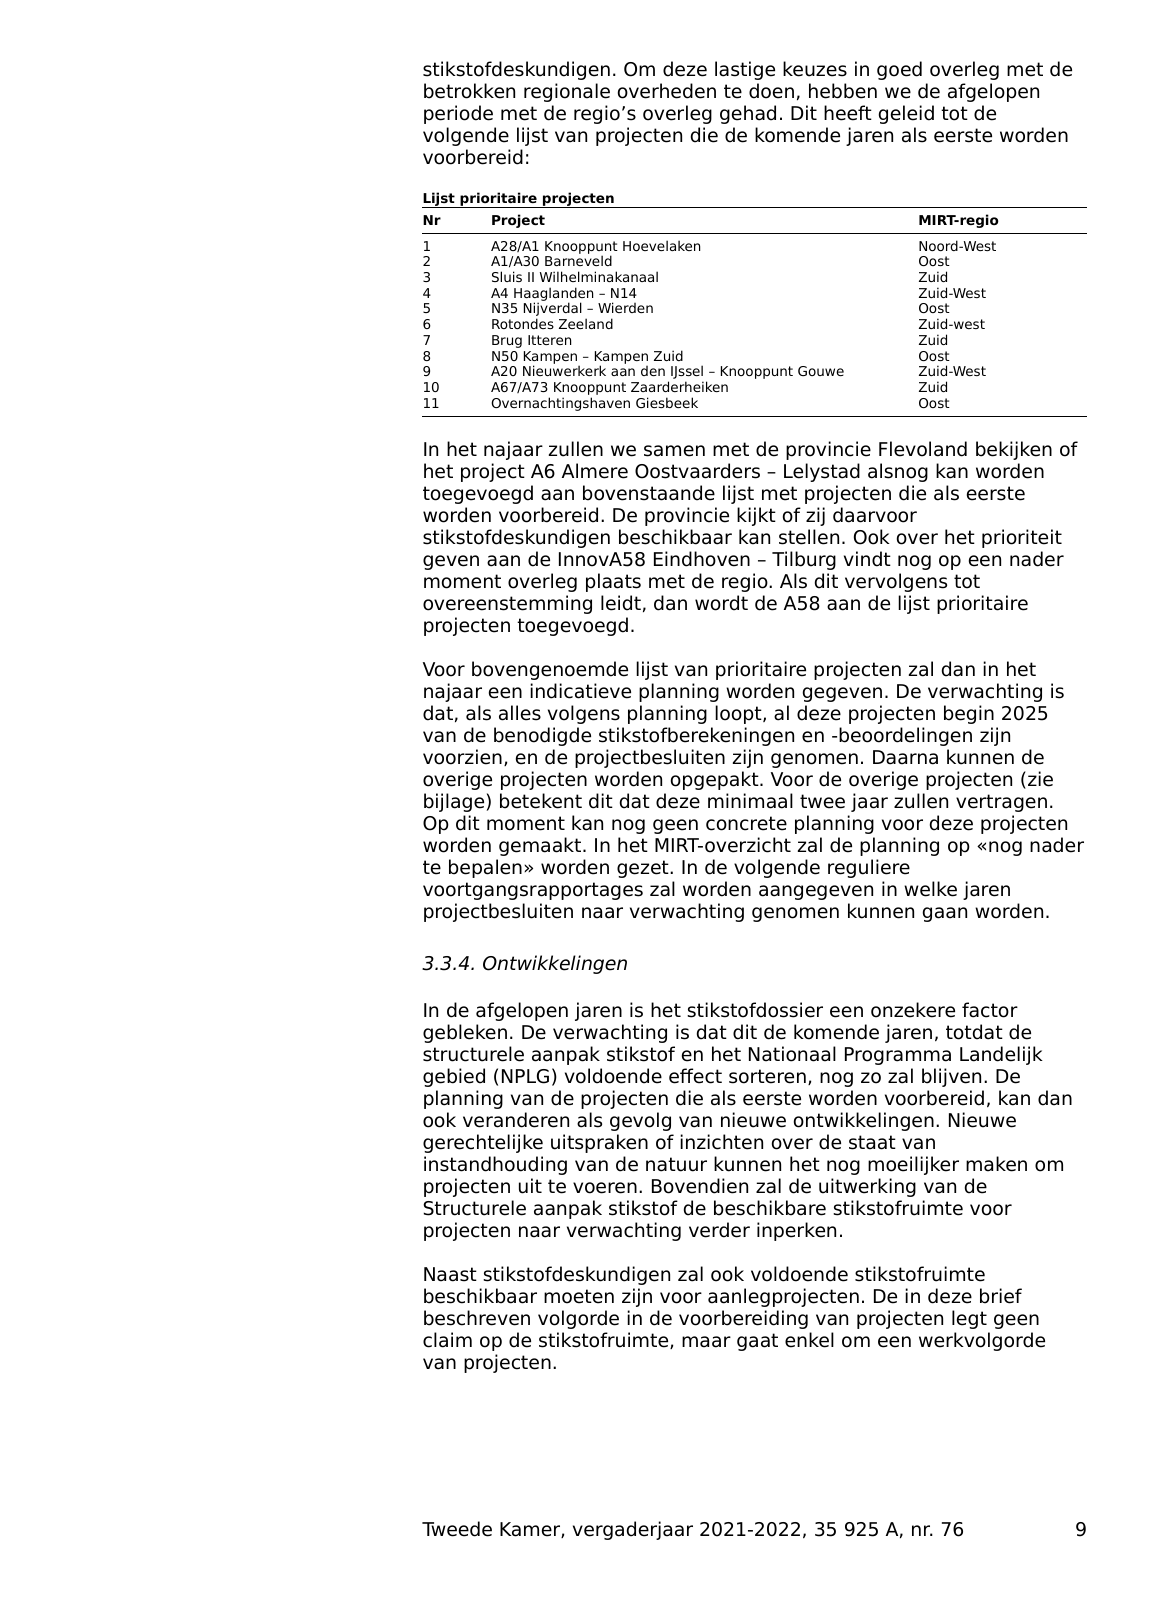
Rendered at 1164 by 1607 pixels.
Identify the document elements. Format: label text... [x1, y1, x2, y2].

table_cell 11 [422, 396, 485, 416]
table_cell 1 [422, 234, 485, 254]
table_cell A4 Haaglanden – N14 [485, 286, 912, 301]
text In de afgelopen jaren is het stikstofdossier een onzekere factor gebleken. De verwachting is dat dit de komende jaren, totdat de structurele aanpak stikstof en het Nationaal Programma Landelijk gebied (NPLG) voldoende effect sorteren, nog zo zal blijven. De planning van de projecten die als eerste worden voorbereid, kan dan ook veranderen als gevolg van nieuwe ontwikkelingen. Nieuwe gerechtelijke uitspraken of inzichten over de staat van instandhouding van de natuur kunnen het nog moeilijker maken om projecten uit te voeren. Bovendien zal de uitwerking van de Structurele aanpak stikstof de beschikbare stikstofruimte voor projecten naar verwachting verder inperken. [422, 1000, 1087, 1242]
table_cell MIRT-regio [912, 208, 1087, 233]
table_cell N50 Kampen – Kampen Zuid [485, 349, 912, 364]
table_cell A28/A1 Knooppunt Hoevelaken [485, 234, 912, 254]
table_cell A67/A73 Knooppunt Zaarderheiken [485, 380, 912, 396]
table_cell Zuid [912, 333, 1087, 348]
text stikstofdeskundigen. Om deze lastige keuzes in goed overleg met de betrokken regionale overheden te doen, hebben we de afgelopen periode met de regio’s overleg gehad. Dit heeft geleid tot de volgende lijst van projecten die de komende jaren als eerste worden voorbereid: [422, 59, 1087, 169]
table_cell Brug Itteren [485, 333, 912, 348]
table_cell Oost [912, 301, 1087, 317]
table_cell Project [485, 208, 912, 233]
table_cell Noord-West [912, 234, 1087, 254]
table_cell A1/A30 Barneveld [485, 254, 912, 270]
table_cell 5 [422, 301, 485, 317]
table_cell 10 [422, 380, 485, 396]
table_cell Overnachtingshaven Giesbeek [485, 396, 912, 416]
table_cell Zuid-West [912, 364, 1087, 380]
text Naast stikstofdeskundigen zal ook voldoende stikstofruimte beschikbaar moeten zijn voor aanlegprojecten. De in deze brief beschreven volgorde in de voorbereiding van projecten legt geen claim op de stikstofruimte, maar gaat enkel om een werkvolgorde van projecten. [422, 1264, 1087, 1374]
table_cell Zuid-West [912, 286, 1087, 301]
table_cell N35 Nijverdal – Wierden [485, 301, 912, 317]
table_cell 8 [422, 349, 485, 364]
table_cell Zuid [912, 380, 1087, 396]
table_cell Zuid-west [912, 317, 1087, 333]
table_cell Zuid [912, 270, 1087, 286]
table_cell 4 [422, 286, 485, 301]
table_cell Oost [912, 254, 1087, 270]
table_cell 7 [422, 333, 485, 348]
table_cell Nr [422, 208, 485, 233]
table_cell 9 [422, 364, 485, 380]
table_cell Oost [912, 349, 1087, 364]
table_cell Rotondes Zeeland [485, 317, 912, 333]
table_cell Oost [912, 396, 1087, 416]
text Voor bovengenoemde lijst van prioritaire projecten zal dan in het najaar een indicatieve planning worden gegeven. De verwachting is dat, als alles volgens planning loopt, al deze projecten begin 2025 van de benodigde stikstofberekeningen en -beoordelingen zijn voorzien, en de projectbesluiten zijn genomen. Daarna kunnen de overige projecten worden opgepakt. Voor de overige projecten (zie bijlage) betekent dit dat deze minimaal twee jaar zullen vertragen. Op dit moment kan nog geen concrete planning voor deze projecten worden gemaakt. In het MIRT-overzicht zal de planning op «nog nader te bepalen» worden gezet. In de volgende reguliere voortgangsrapportages zal worden aangegeven in welke jaren projectbesluiten naar verwachting genomen kunnen gaan worden. [422, 659, 1087, 923]
subtitle 3.3.4. Ontwikkelingen [422, 953, 1087, 975]
table_cell 2 [422, 254, 485, 270]
table_cell 6 [422, 317, 485, 333]
text In het najaar zullen we samen met de provincie Flevoland bekijken of het project A6 Almere Oostvaarders – Lelystad alsnog kan worden toegevoegd aan bovenstaande lijst met projecten die als eerste worden voorbereid. De provincie kijkt of zij daarvoor stikstofdeskundigen beschikbaar kan stellen. Ook over het prioriteit geven aan de InnovA58 Eindhoven – Tilburg vindt nog op een nader moment overleg plaats met de regio. Als dit vervolgens tot overeenstemming leidt, dan wordt de A58 aan de lijst prioritaire projecten toegevoegd. [422, 439, 1087, 637]
table_cell 3 [422, 270, 485, 286]
table_cell Sluis II Wilhelminakanaal [485, 270, 912, 286]
table_cell A20 Nieuwerkerk aan den IJssel – Knooppunt Gouwe [485, 364, 912, 380]
table_header Lijst prioritaire projecten [422, 191, 1087, 207]
